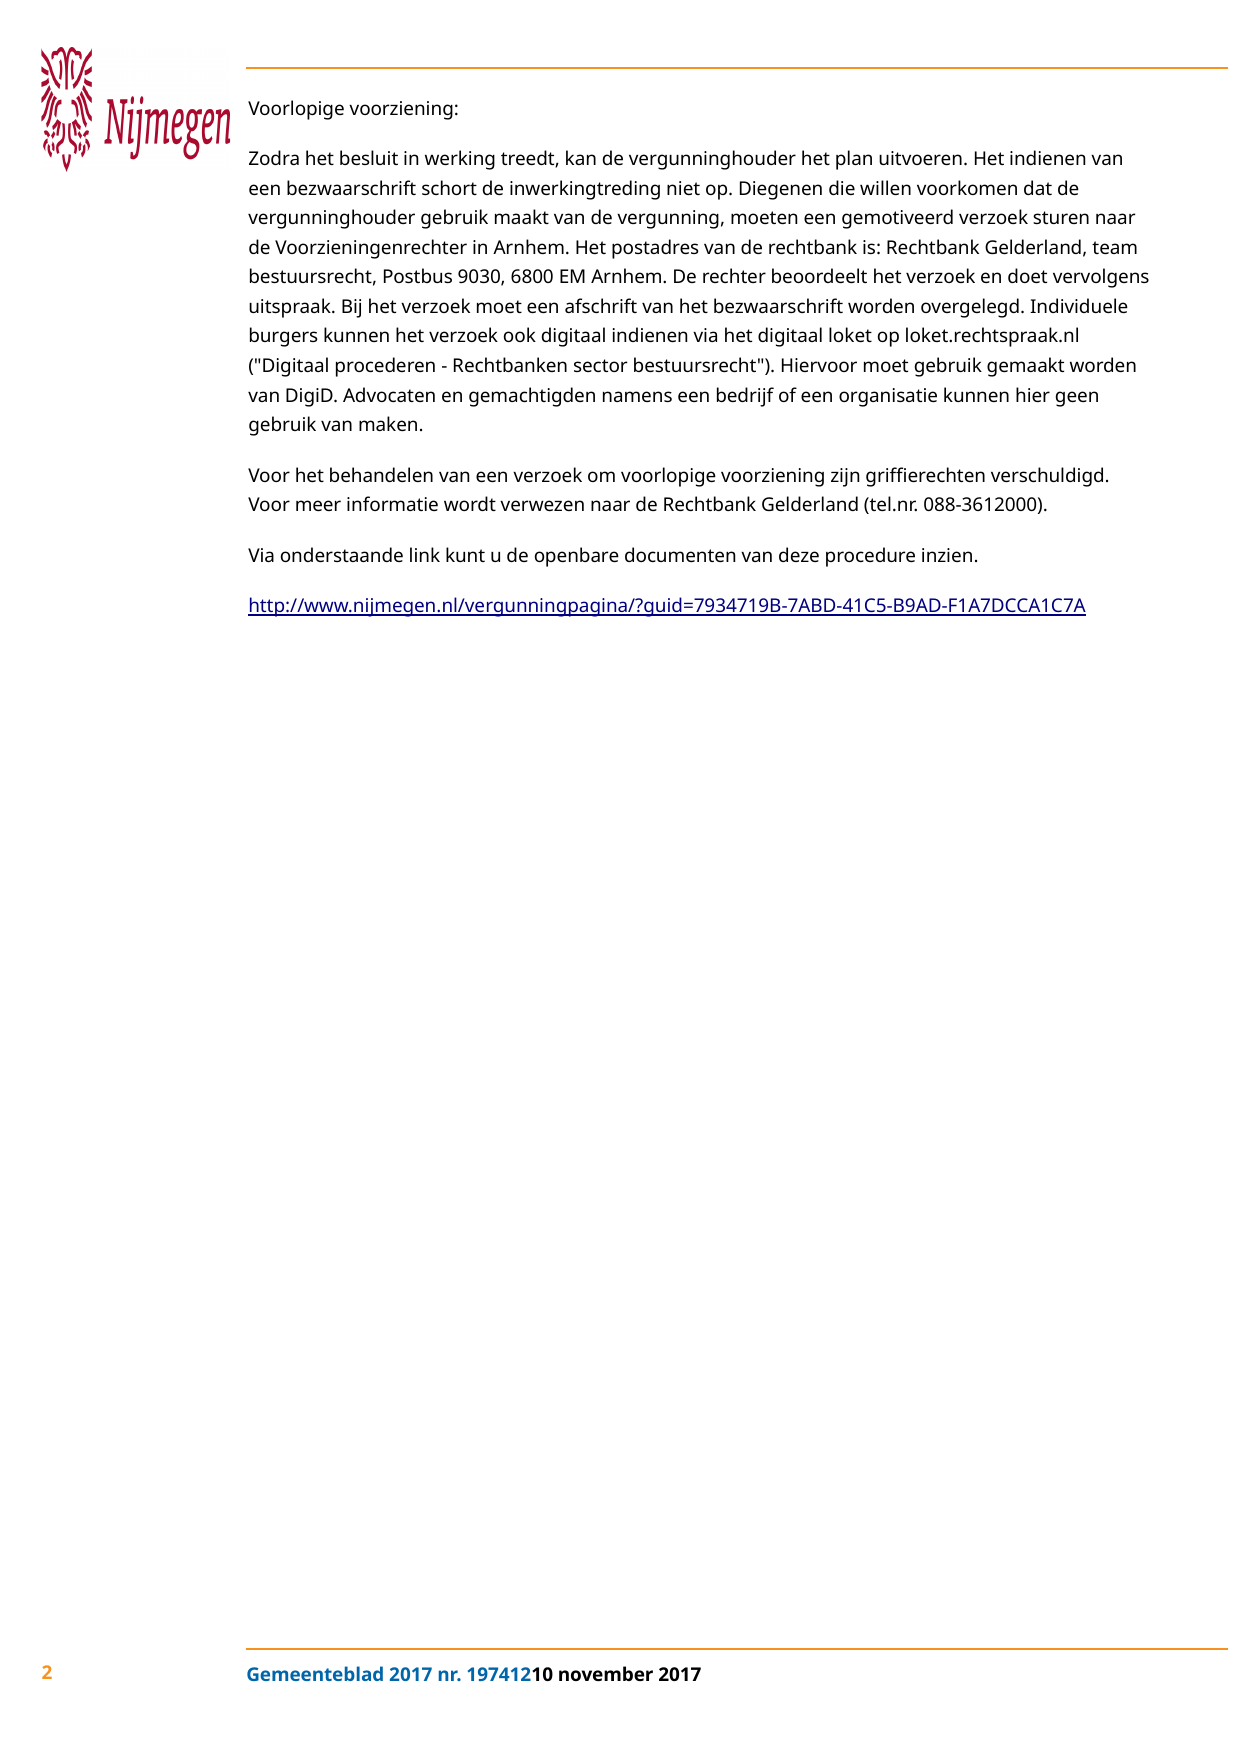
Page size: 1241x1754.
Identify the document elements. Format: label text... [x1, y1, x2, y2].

text Voorlopige voorziening: [248, 95, 1152, 121]
picture [41, 47, 231, 172]
text Voor het behandelen van een verzoek om voorlopige voorziening zijn griffierechten verschuldigd. Voor meer informatie wordt verwezen naar de Rechtbank Gelderland (tel.nr. 088-3612000). [248, 462, 1152, 517]
text Zodra het besluit in werking treedt, kan de vergunninghouder het plan uitvoeren. Het indienen van een bezwaarschrift schort de inwerkingtreding niet op. Diegenen die willen voorkomen dat de vergunninghouder gebruik maakt van de vergunning, moeten een gemotiveerd verzoek sturen naar de Voorzieningenrechter in Arnhem. Het postadres van de rechtbank is: Rechtbank Gelderland, team bestuursrecht, Postbus 9030, 6800 EM Arnhem. De rechter beoordeelt het verzoek en doet vervolgens uitspraak. Bij het verzoek moet een afschrift van het bezwaarschrift worden overgelegd. Individuele burgers kunnen het verzoek ook digitaal indienen via het digitaal loket op loket.rechtspraak.nl ("Digitaal procederen - Rechtbanken sector bestuursrecht"). Hiervoor moet gebruik gemaakt worden van DigiD. Advocaten en gemachtigden namens een bedrijf of een organisatie kunnen hier geen gebruik van maken. [248, 145, 1152, 437]
text Via onderstaande link kunt u de openbare documenten van deze procedure inzien. [248, 542, 1152, 568]
text http://www.nijmegen.nl/vergunningpagina/?guid=7934719B-7ABD-41C5-B9AD-F1A7DCCA1C7A [248, 592, 1152, 618]
